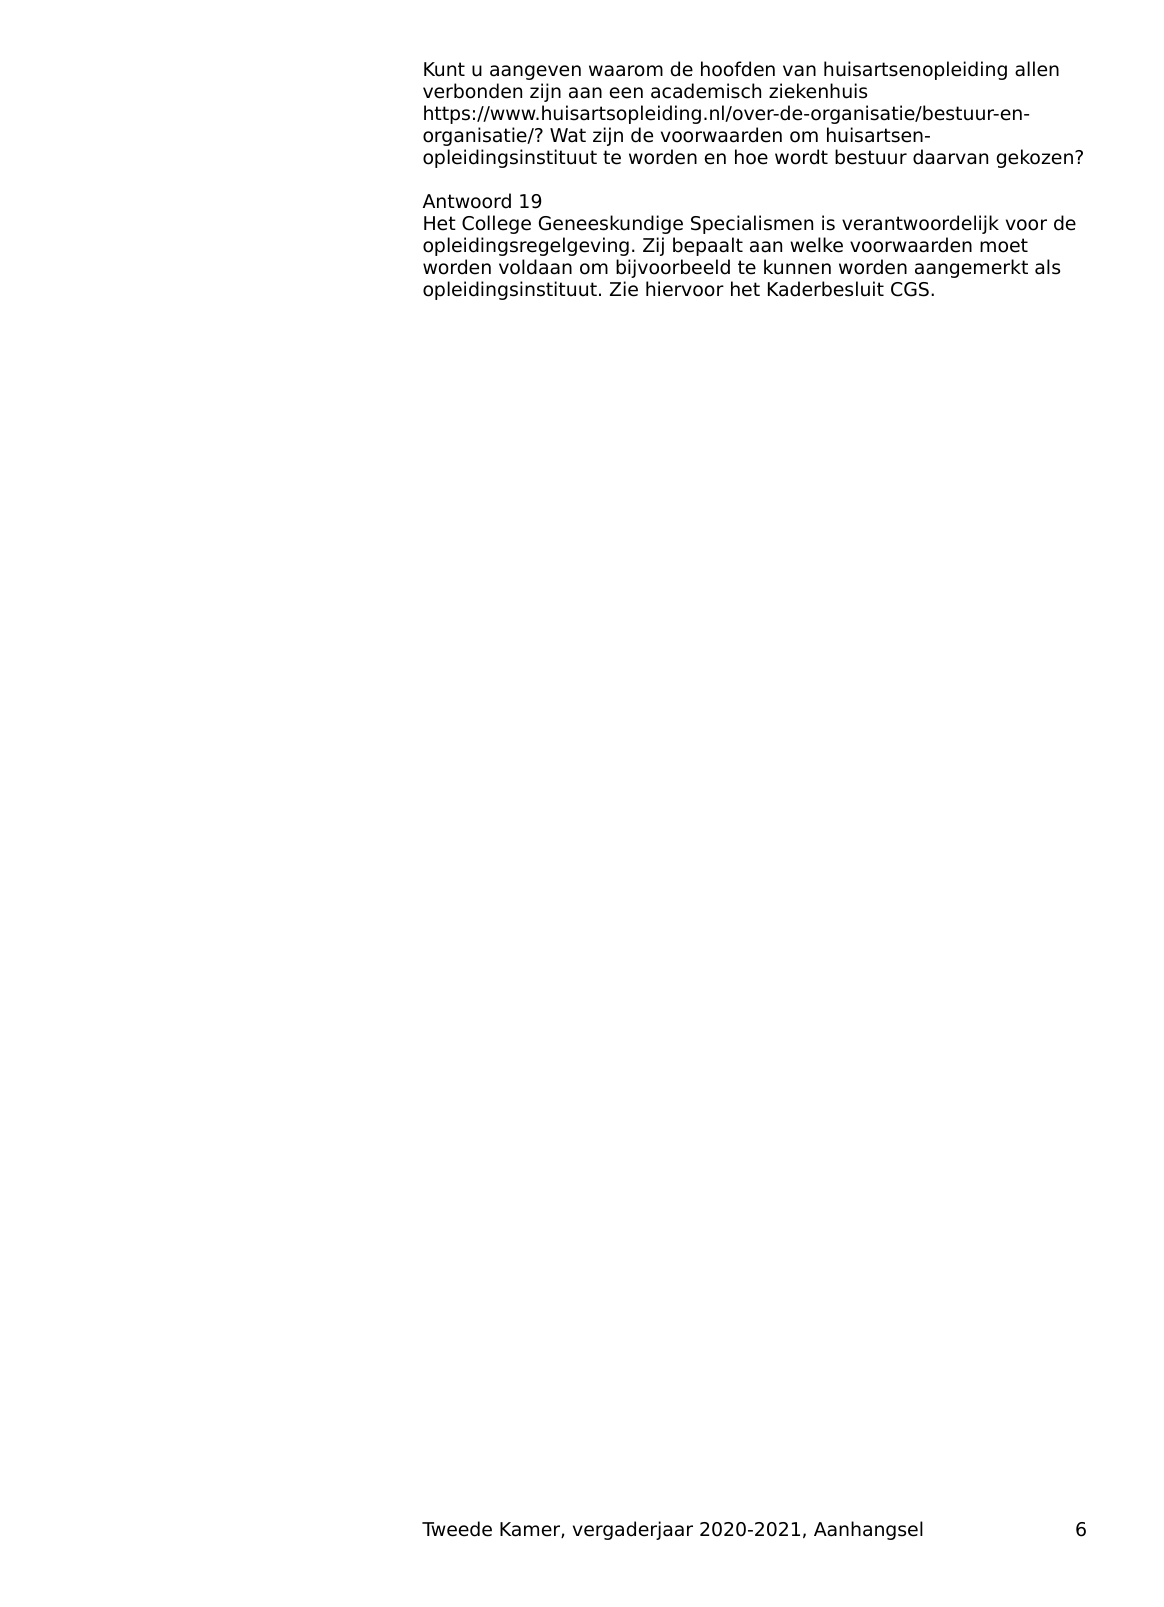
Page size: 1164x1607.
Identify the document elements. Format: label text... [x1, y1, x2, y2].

text Het College Geneeskundige Specialismen is verantwoordelijk voor de opleidingsregelgeving. Zij bepaalt aan welke voorwaarden moet worden voldaan om bijvoorbeeld te kunnen worden aangemerkt als opleidingsinstituut. Zie hiervoor het Kaderbesluit CGS. [422, 213, 1087, 301]
text Kunt u aangeven waarom de hoofden van huisartsenopleiding allen verbonden zijn aan een academisch ziekenhuis https://www.huisartsopleiding.nl/over-de-organisatie/bestuur-en-organisatie/? Wat zijn de voorwaarden om huisartsen-opleidingsinstituut te worden en hoe wordt bestuur daarvan gekozen? [422, 59, 1087, 169]
text Antwoord 19 [422, 191, 1087, 213]
